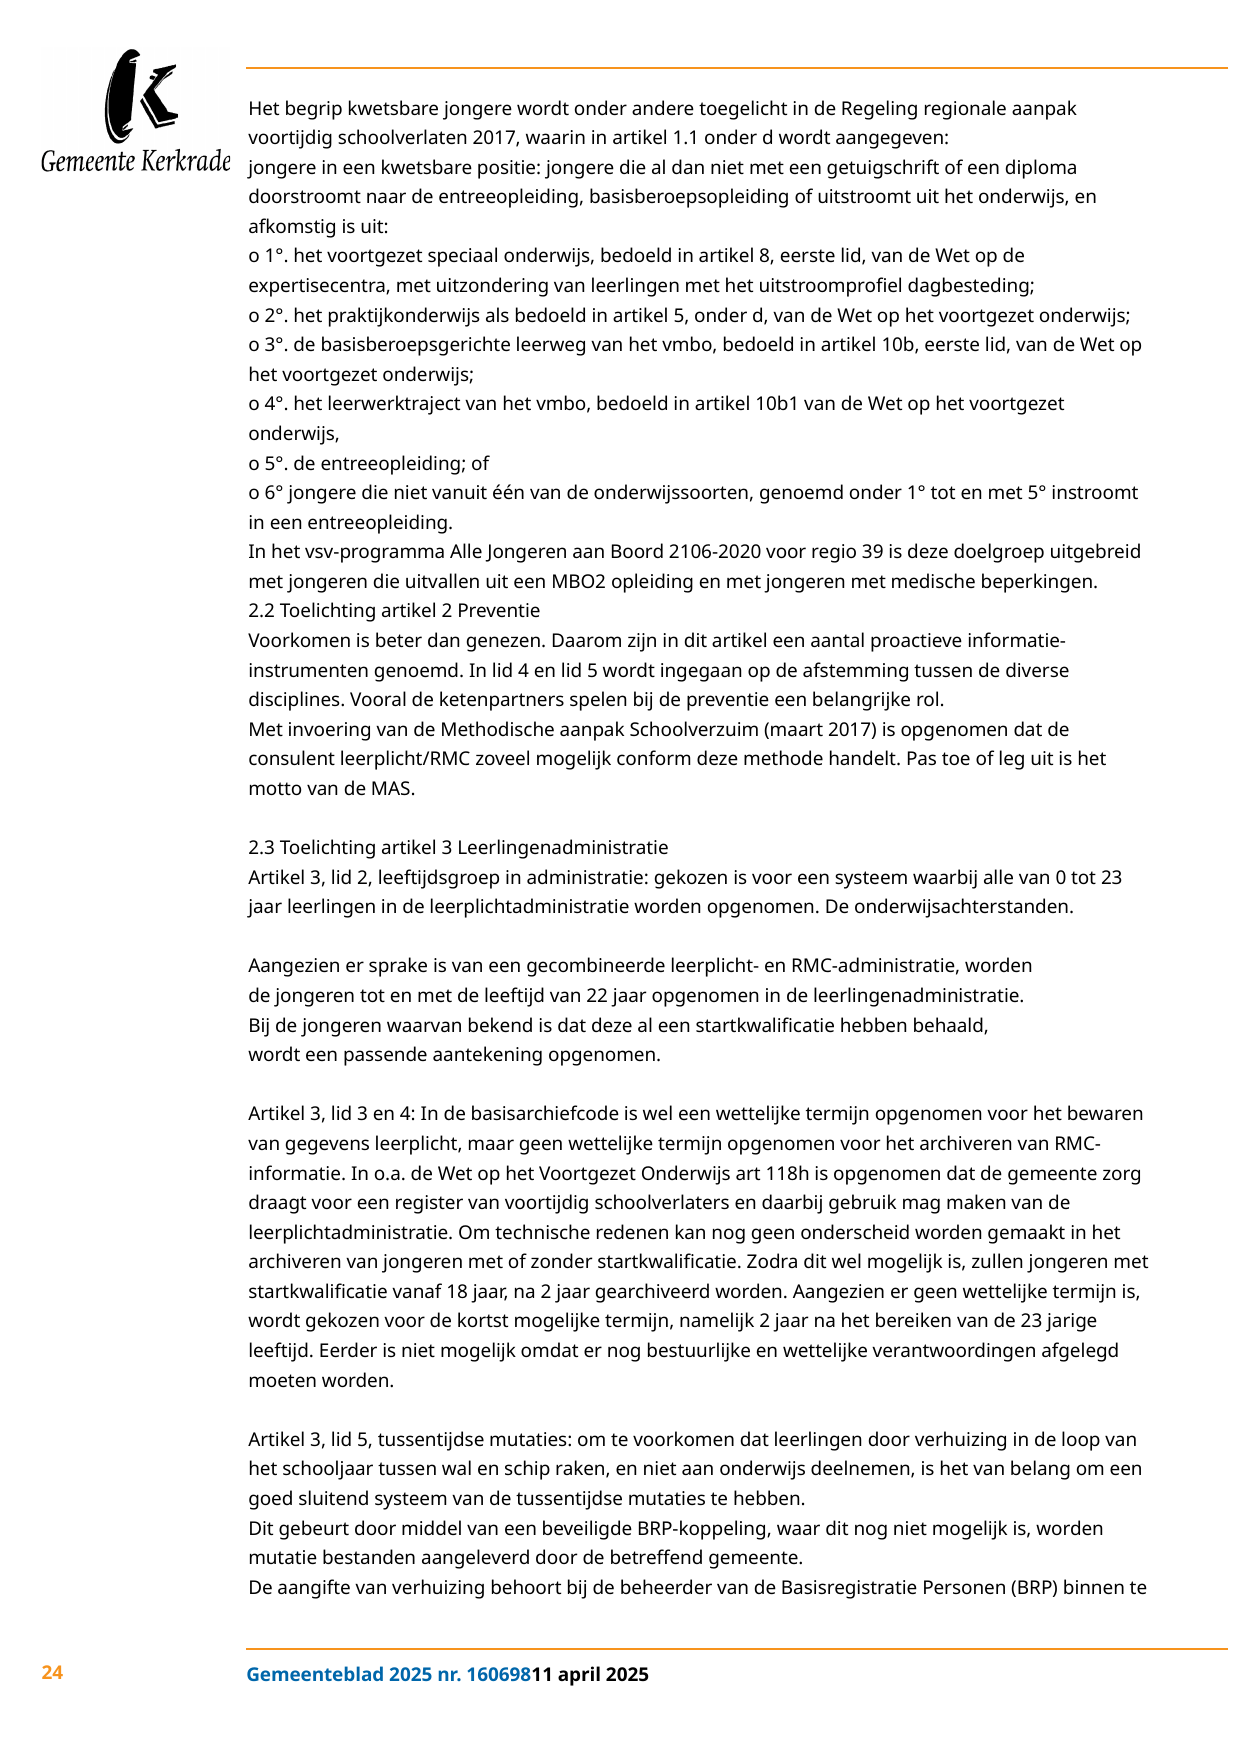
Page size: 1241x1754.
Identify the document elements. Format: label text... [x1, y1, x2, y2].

text o 6° jongere die niet vanuit één van de onderwijssoorten, genoemd onder 1° tot en met 5° instroomt in een entreeopleiding. [248, 479, 1152, 535]
text 2.2 Toelichting artikel 2 Preventie [248, 598, 1152, 623]
text Aangezien er sprake is van een gecombineerde leerplicht- en RMC-administratie, worden [248, 953, 1152, 978]
text wordt een passende aantekening opgenomen. [248, 1041, 1152, 1067]
text 2.3 Toelichting artikel 3 Leerlingenadministratie [248, 834, 1152, 860]
text Met invoering van de Methodische aanpak Schoolverzuim (maart 2017) is opgenomen dat de consulent leerplicht/RMC zoveel mogelijk conform deze methode handelt. Pas toe of leg uit is het motto van de MAS. [248, 716, 1152, 801]
text Dit gebeurt door middel van een beveiligde BRP-koppeling, waar dit nog niet mogelijk is, worden mutatie bestanden aangeleverd door de betreffend gemeente. [248, 1515, 1152, 1570]
text Voorkomen is beter dan genezen. Daarom zijn in dit artikel een aantal proactieve informatie-instrumenten genoemd. In lid 4 en lid 5 wordt ingegaan op de afstemming tussen de diverse disciplines. Vooral de ketenpartners spelen bij de preventie een belangrijke rol. [248, 627, 1152, 712]
text o 5°. de entreeopleiding; of [248, 450, 1152, 476]
text Artikel 3, lid 2, leeftijdsgroep in administratie: gekozen is voor een systeem waarbij alle van 0 tot 23 jaar leerlingen in de leerplichtadministratie worden opgenomen. De onderwijsachterstanden. [248, 864, 1152, 919]
text o 4°. het leerwerktraject van het vmbo, bedoeld in artikel 10b1 van de Wet op het voortgezet onderwijs, [248, 391, 1152, 446]
text Artikel 3, lid 5, tussentijdse mutaties: om te voorkomen dat leerlingen door verhuizing in de loop van het schooljaar tussen wal en schip raken, en niet aan onderwijs deelnemen, is het van belang om een goed sluitend systeem van de tussentijdse mutaties te hebben. [248, 1426, 1152, 1511]
text Het begrip kwetsbare jongere wordt onder andere toegelicht in de Regeling regionale aanpak voortijdig schoolverlaten 2017, waarin in artikel 1.1 onder d wordt aangegeven: [248, 95, 1152, 150]
text de jongeren tot en met de leeftijd van 22 jaar opgenomen in de leerlingenadministratie. [248, 982, 1152, 1008]
text jongere in een kwetsbare positie: jongere die al dan niet met een getuigschrift of een diploma doorstroomt naar de entreeopleiding, basisberoepsopleiding of uitstroomt uit het onderwijs, en afkomstig is uit: [248, 154, 1152, 239]
text o 1°. het voortgezet speciaal onderwijs, bedoeld in artikel 8, eerste lid, van de Wet op de expertisecentra, met uitzondering van leerlingen met het uitstroomprofiel dagbesteding; [248, 243, 1152, 298]
picture [41, 47, 231, 172]
text De aangifte van verhuizing behoort bij de beheerder van de Basisregistratie Personen (BRP) binnen te [248, 1574, 1152, 1600]
text Artikel 3, lid 3 en 4: In de basisarchiefcode is wel een wettelijke termijn opgenomen voor het bewaren van gegevens leerplicht, maar geen wettelijke termijn opgenomen voor het archiveren van RMC-informatie. In o.a. de Wet op het Voortgezet Onderwijs art 118h is opgenomen dat de gemeente zorg draagt voor een register van voortijdig schoolverlaters en daarbij gebruik mag maken van de leerplichtadministratie. Om technische redenen kan nog geen onderscheid worden gemaakt in het archiveren van jongeren met of zonder startkwalificatie. Zodra dit wel mogelijk is, zullen jongeren met startkwalificatie vanaf 18 jaar, na 2 jaar gearchiveerd worden. Aangezien er geen wettelijke termijn is, wordt gekozen voor de kortst mogelijke termijn, namelijk 2 jaar na het bereiken van de 23 jarige leeftijd. Eerder is niet mogelijk omdat er nog bestuurlijke en wettelijke verantwoordingen afgelegd moeten worden. [248, 1101, 1152, 1393]
text In het vsv-programma Alle Jongeren aan Boord 2106-2020 voor regio 39 is deze doelgroep uitgebreid met jongeren die uitvallen uit een MBO2 opleiding en met jongeren met medische beperkingen. [248, 538, 1152, 594]
text Bij de jongeren waarvan bekend is dat deze al een startkwalificatie hebben behaald, [248, 1012, 1152, 1038]
text o 3°. de basisberoepsgerichte leerweg van het vmbo, bedoeld in artikel 10b, eerste lid, van de Wet op het voortgezet onderwijs; [248, 331, 1152, 387]
text o 2°. het praktijkonderwijs als bedoeld in artikel 5, onder d, van de Wet op het voortgezet onderwijs; [248, 302, 1152, 328]
